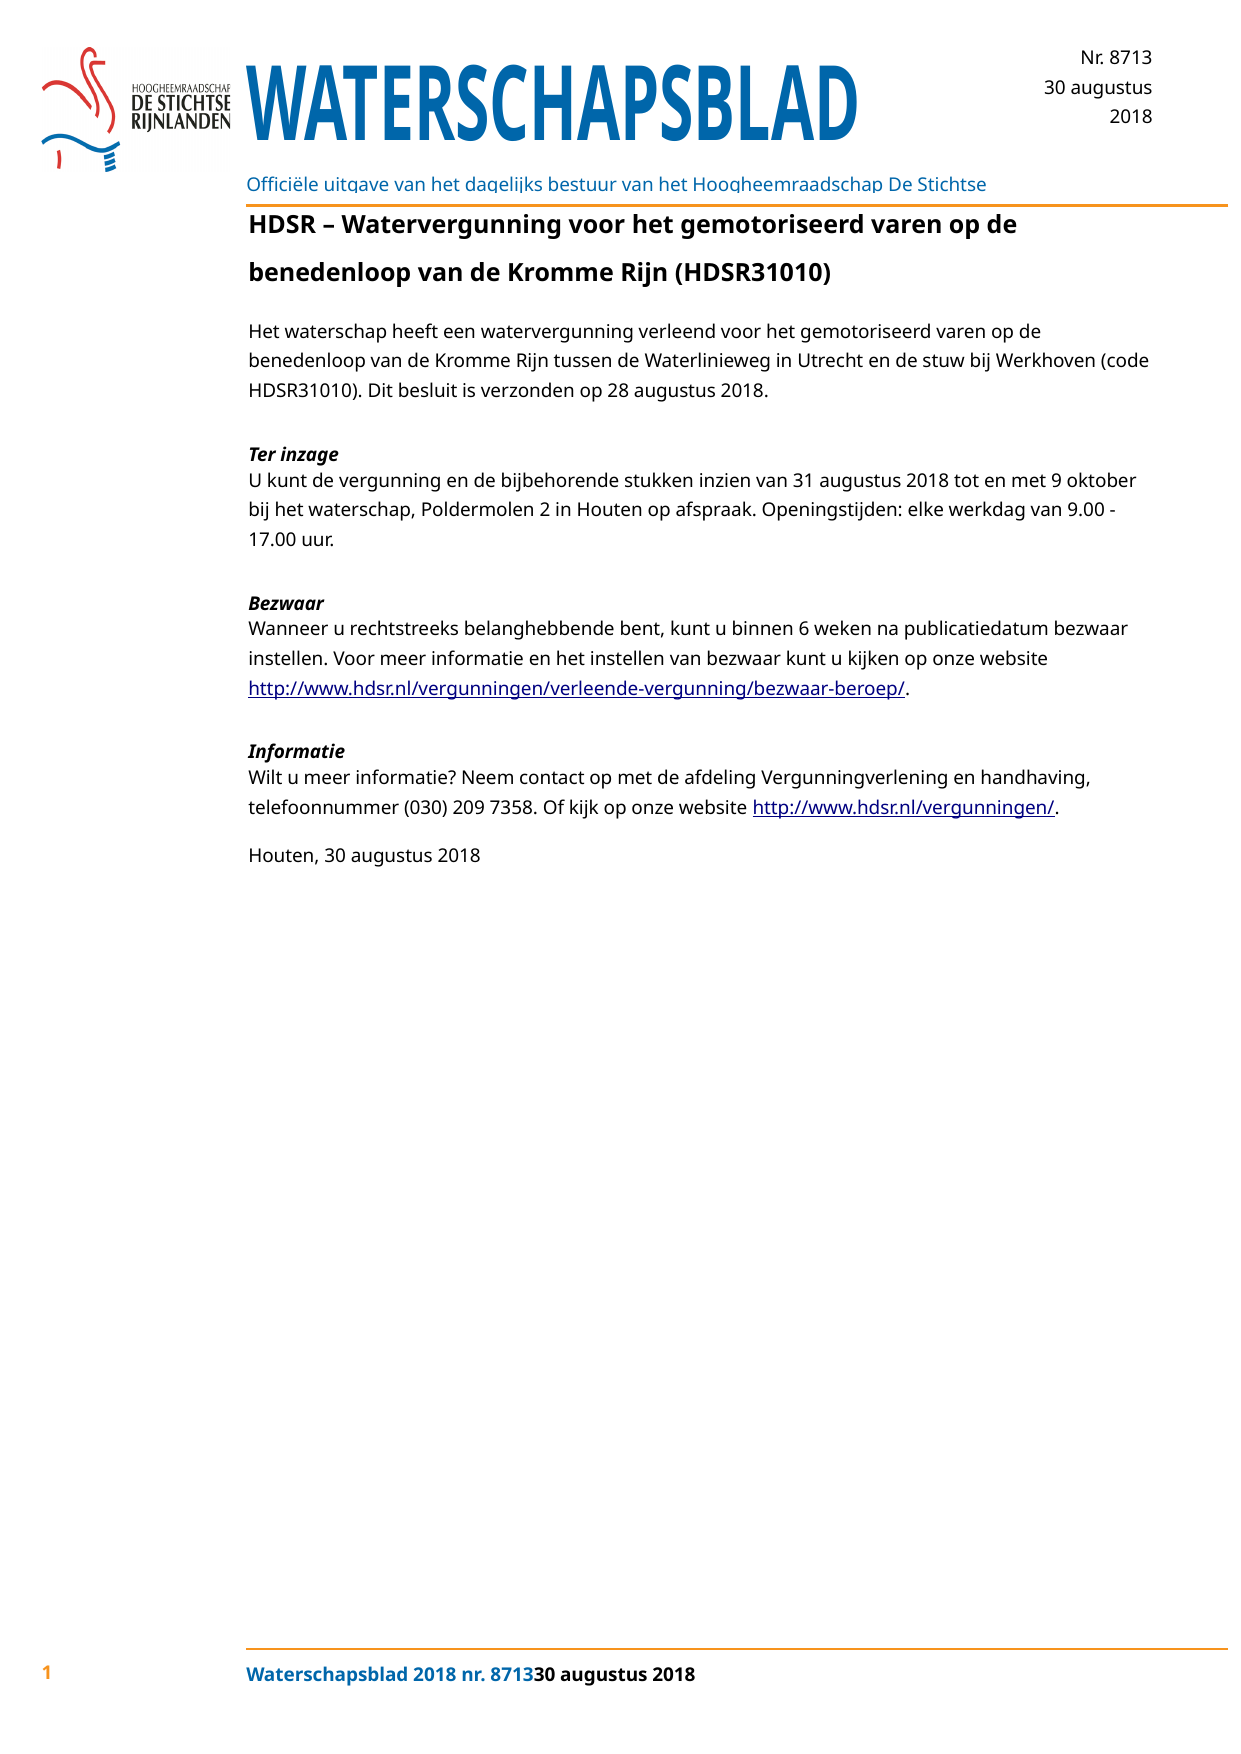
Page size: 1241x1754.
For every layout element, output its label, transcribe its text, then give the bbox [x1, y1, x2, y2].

text Houten, 30 augustus 2018 [248, 842, 1152, 868]
text Het waterschap heeft een watervergunning verleend voor het gemotoriseerd varen op de benedenloop van de Kromme Rijn tussen de Waterlinieweg in Utrecht en de stuw bij Werkhoven (code HDSR31010). Dit besluit is verzonden op 28 augustus 2018. [248, 318, 1152, 403]
text Bezwaar [248, 590, 1152, 616]
text Wilt u meer informatie? Neem contact op met de afdeling Vergunningverlening en handhaving, telefoonnummer (030) 209 7358. Of kijk op onze website http://www.hdsr.nl/vergunningen/. [248, 764, 1152, 820]
text HDSR – Watervergunning voor het gemotoriseerd varen op de benedenloop van de Kromme Rijn (HDSR31010) [248, 207, 1152, 288]
text Wanneer u rechtstreeks belanghebbende bent, kunt u binnen 6 weken na publicatiedatum bezwaar instellen. Voor meer informatie en het instellen van bezwaar kunt u kijken op onze website http://www.hdsr.nl/vergunningen/verleende-vergunning/bezwaar-beroep/. [248, 616, 1152, 701]
text U kunt de vergunning en de bijbehorende stukken inzien van 31 augustus 2018 tot en met 9 oktober bij het waterschap, Poldermolen 2 in Houten op afspraak. Openingstijden: elke werkdag van 9.00 - 17.00 uur. [248, 467, 1152, 552]
text Informatie [248, 739, 1152, 764]
text Ter inzage [248, 441, 1152, 467]
picture [41, 47, 231, 172]
